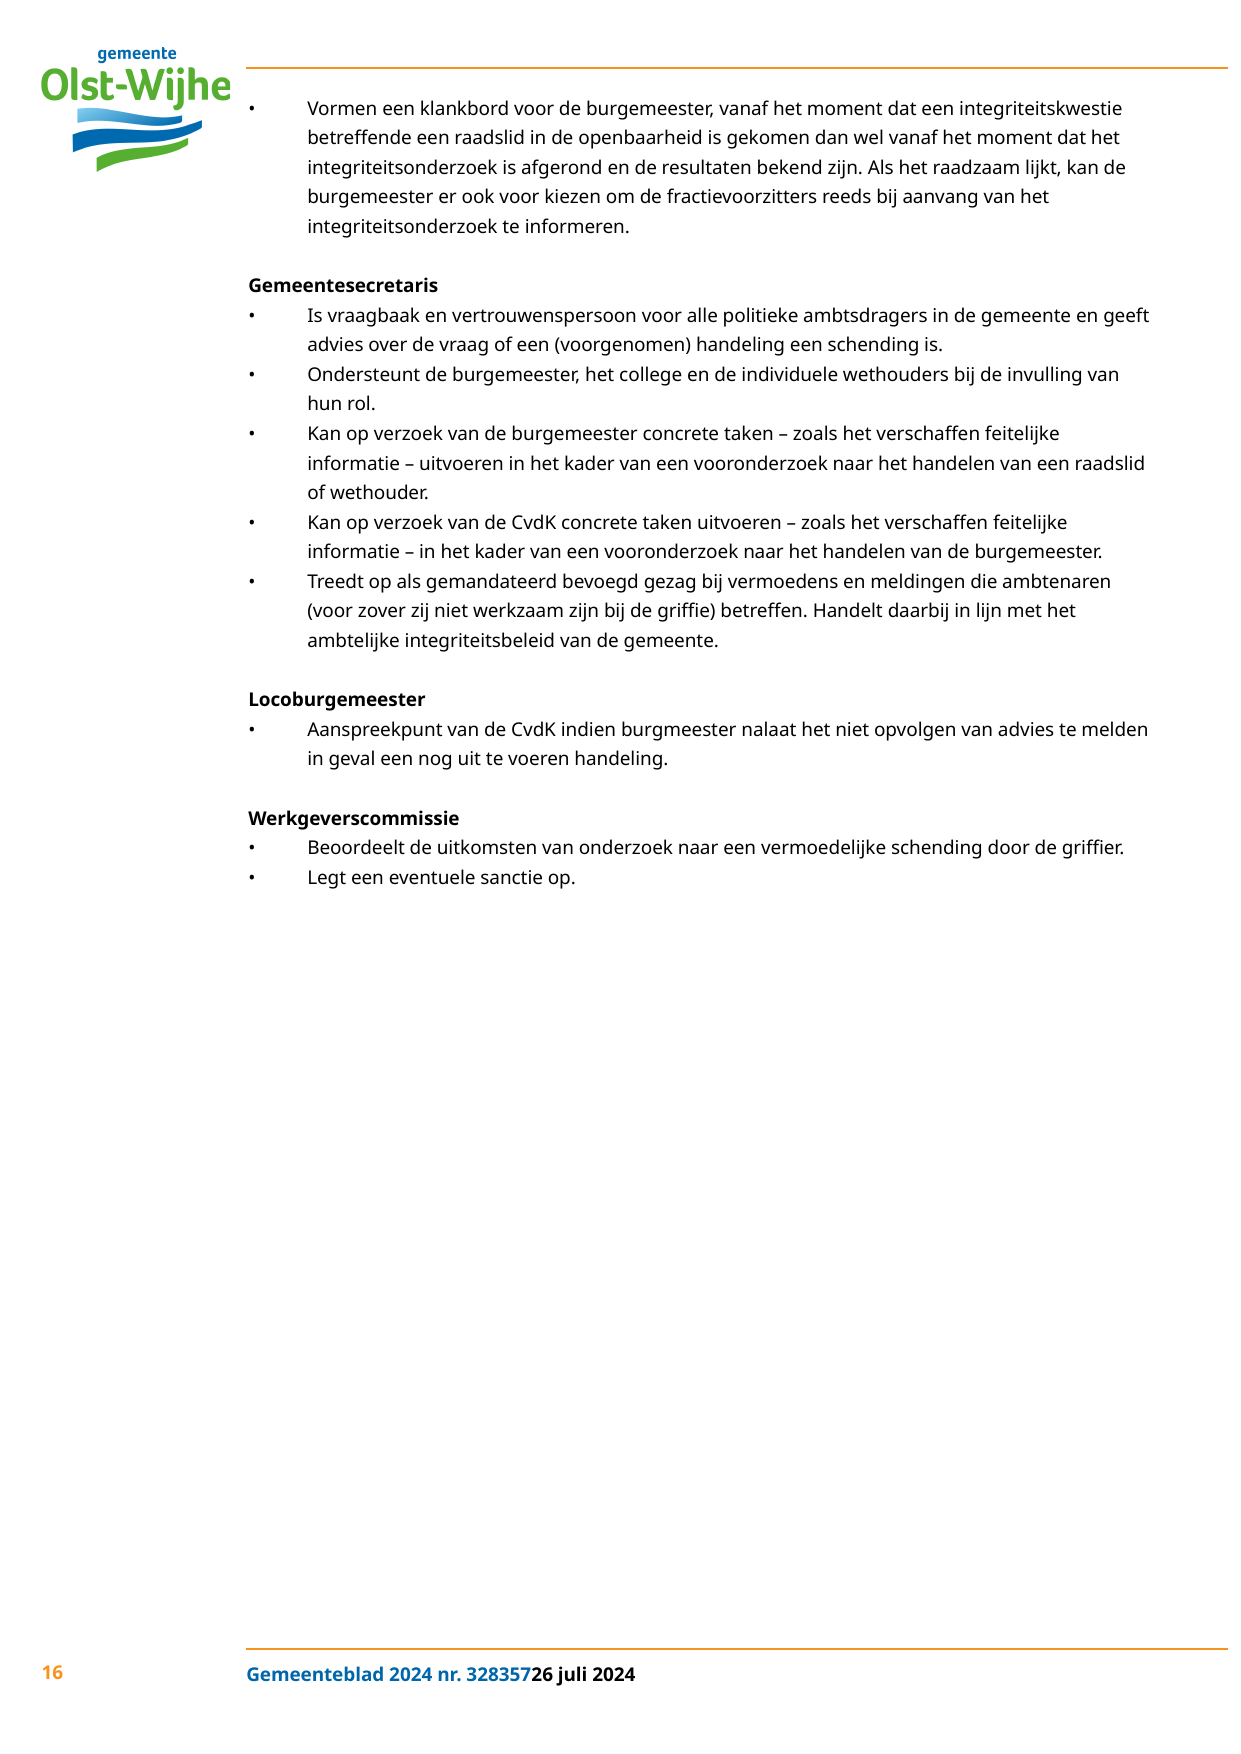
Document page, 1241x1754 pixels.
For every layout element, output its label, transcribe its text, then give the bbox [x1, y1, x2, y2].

list Aanspreekpunt van de CvdK indien burgmeester nalaat het niet opvolgen van advies te melden in geval een nog uit te voeren handeling. [248, 716, 1152, 771]
text Locoburgemeester [248, 686, 1152, 712]
picture [41, 47, 231, 172]
list Is vraagbaak en vertrouwenspersoon voor alle politieke ambtsdragers in de gemeente en geeft advies over de vraag of een (voorgenomen) handeling een schending is. [248, 302, 1152, 357]
text Werkgeverscommissie [248, 805, 1152, 831]
list Vormen een klankbord voor de burgemeester, vanaf het moment dat een integriteitskwestie betreffende een raadslid in de openbaarheid is gekomen dan wel vanaf het moment dat het integriteitsonderzoek is afgerond en de resultaten bekend zijn. Als het raadzaam lijkt, kan de burgemeester er ook voor kiezen om de fractievoorzitters reeds bij aanvang van het integriteitsonderzoek te informeren. [248, 95, 1152, 239]
text Gemeentesecretaris [248, 272, 1152, 298]
list Beoordeelt de uitkomsten van onderzoek naar een vermoedelijke schending door de griffier. [248, 834, 1152, 860]
list Kan op verzoek van de CvdK concrete taken uitvoeren – zoals het verschaffen feitelijke informatie – in het kader van een vooronderzoek naar het handelen van de burgemeester. [248, 509, 1152, 564]
list Treedt op als gemandateerd bevoegd gezag bij vermoedens en meldingen die ambtenaren (voor zover zij niet werkzaam zijn bij de griffie) betreffen. Handelt daarbij in lijn met het ambtelijke integriteitsbeleid van de gemeente. [248, 568, 1152, 653]
list Kan op verzoek van de burgemeester concrete taken – zoals het verschaffen feitelijke informatie – uitvoeren in het kader van een vooronderzoek naar het handelen van een raadslid of wethouder. [248, 420, 1152, 505]
list Legt een eventuele sanctie op. [248, 864, 1152, 890]
list Ondersteunt de burgemeester, het college en de individuele wethouders bij de invulling van hun rol. [248, 361, 1152, 416]
